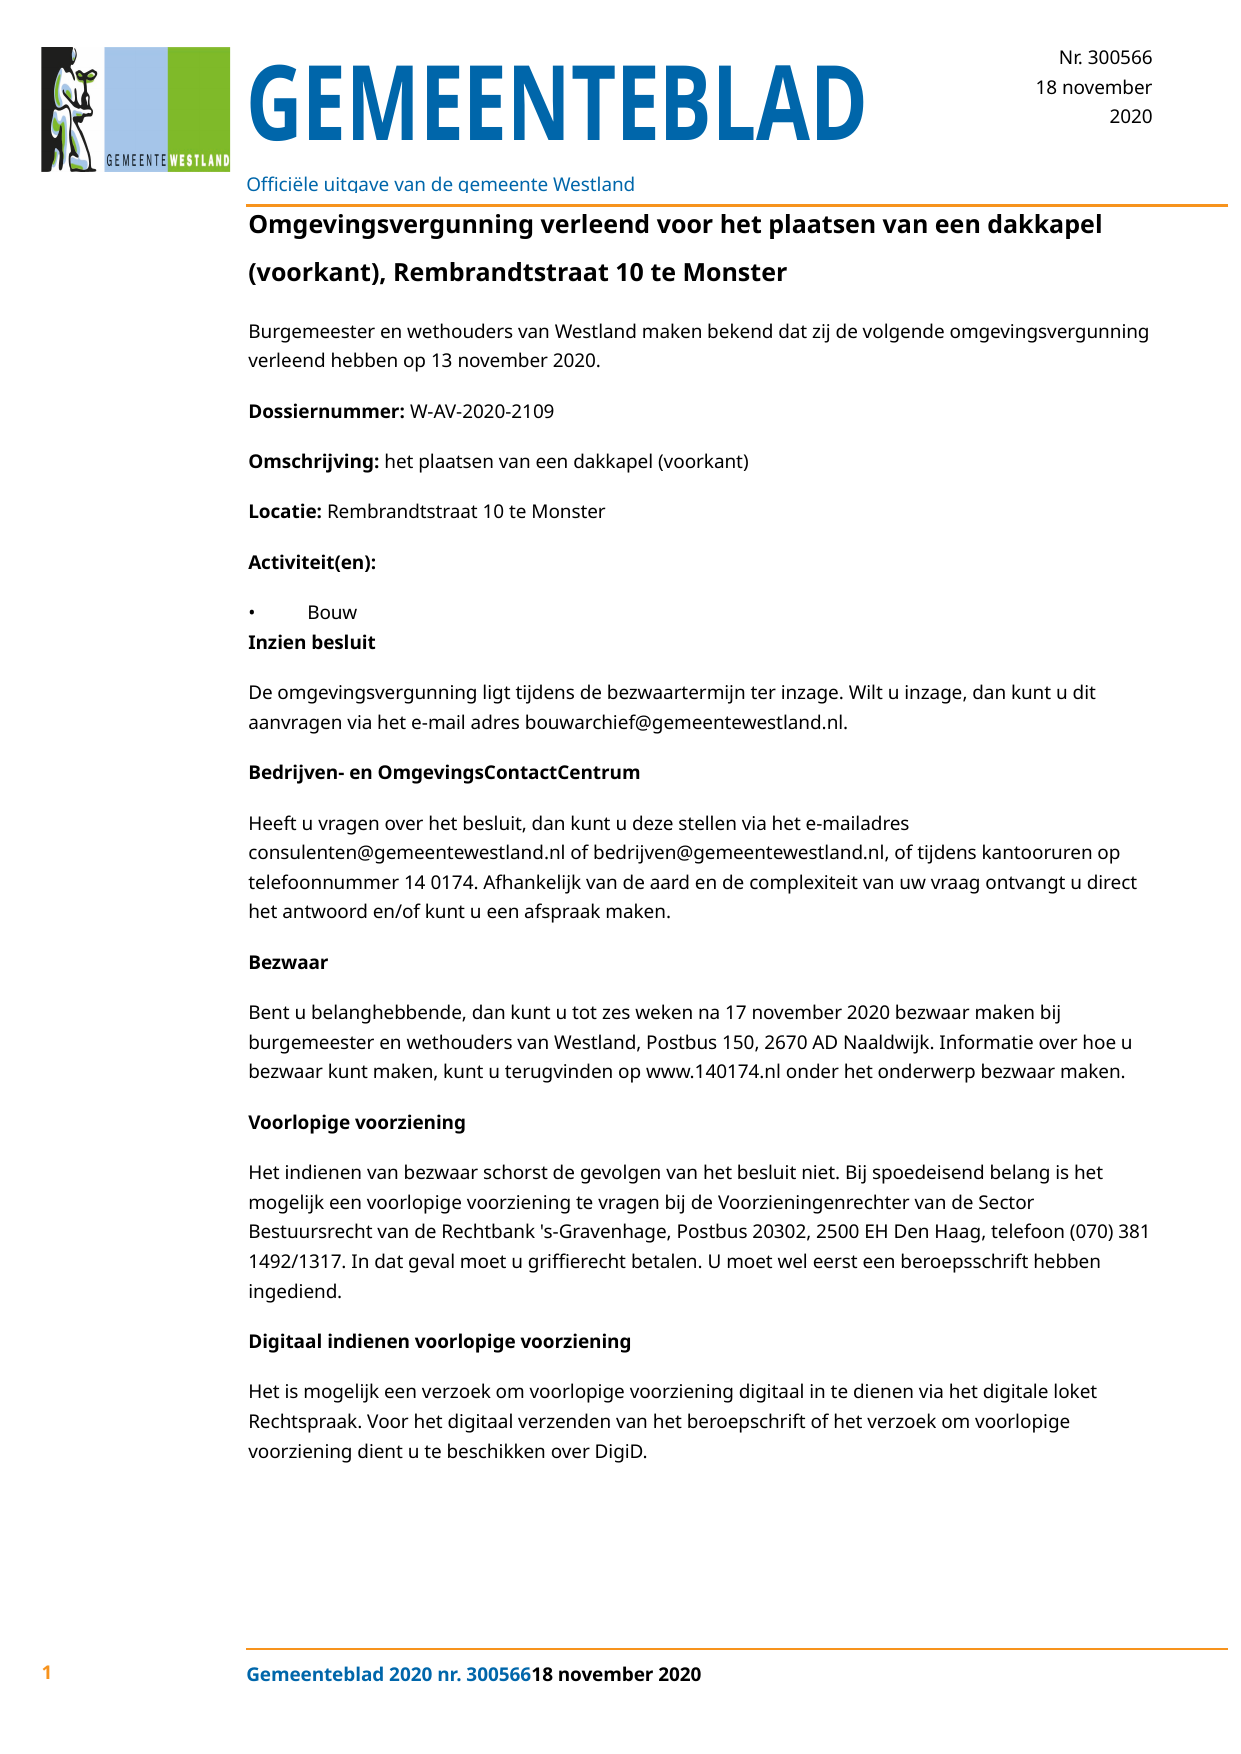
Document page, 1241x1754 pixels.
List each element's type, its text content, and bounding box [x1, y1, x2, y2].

text Voorlopige voorziening [248, 1109, 1152, 1135]
text Het is mogelijk een verzoek om voorlopige voorziening digitaal in te dienen via het digitale loket Rechtspraak. Voor het digitaal verzenden van het beroepschrift of het verzoek om voorlopige voorziening dient u te beschikken over DigiD. [248, 1379, 1152, 1464]
list Bouw [248, 599, 1152, 625]
text Heeft u vragen over het besluit, dan kunt u deze stellen via het e-mailadres consulenten@gemeentewestland.nl of bedrijven@gemeentewestland.nl, of tijdens kantooruren op telefoonnummer 14 0174. Afhankelijk van de aard en de complexiteit van uw vraag ontvangt u direct het antwoord en/of kunt u een afspraak maken. [248, 810, 1152, 924]
text Locatie: Rembrandtstraat 10 te Monster [248, 499, 1152, 524]
text Burgemeester en wethouders van Westland maken bekend dat zij de volgende omgevingsvergunning verleend hebben op 13 november 2020. [248, 318, 1152, 373]
text Omschrijving: het plaatsen van een dakkapel (voorkant) [248, 448, 1152, 474]
picture [41, 47, 231, 172]
text Dossiernummer: W-AV-2020-2109 [248, 398, 1152, 424]
text Digitaal indienen voorlopige voorziening [248, 1328, 1152, 1354]
text Bedrijven- en OmgevingsContactCentrum [248, 759, 1152, 785]
text Activiteit(en): [248, 549, 1152, 575]
text Bent u belanghebbende, dan kunt u tot zes weken na 17 november 2020 bezwaar maken bij burgemeester en wethouders van Westland, Postbus 150, 2670 AD Naaldwijk. Informatie over hoe u bezwaar kunt maken, kunt u terugvinden op www.140174.nl onder het onderwerp bezwaar maken. [248, 999, 1152, 1084]
text Omgevingsvergunning verleend voor het plaatsen van een dakkapel (voorkant), Rembrandtstraat 10 te Monster [248, 207, 1152, 288]
text Bezwaar [248, 949, 1152, 975]
text Het indienen van bezwaar schorst de gevolgen van het besluit niet. Bij spoedeisend belang is het mogelijk een voorlopige voorziening te vragen bij de Voorzieningenrechter van de Sector Bestuursrecht van de Rechtbank 's-Gravenhage, Postbus 20302, 2500 EH Den Haag, telefoon (070) 381 1492/1317. In dat geval moet u griffierecht betalen. U moet wel eerst een beroepsschrift hebben ingediend. [248, 1159, 1152, 1304]
text Inzien besluit [248, 629, 1152, 655]
text De omgevingsvergunning ligt tijdens de bezwaartermijn ter inzage. Wilt u inzage, dan kunt u dit aanvragen via het e-mail adres bouwarchief@gemeentewestland.nl. [248, 679, 1152, 735]
